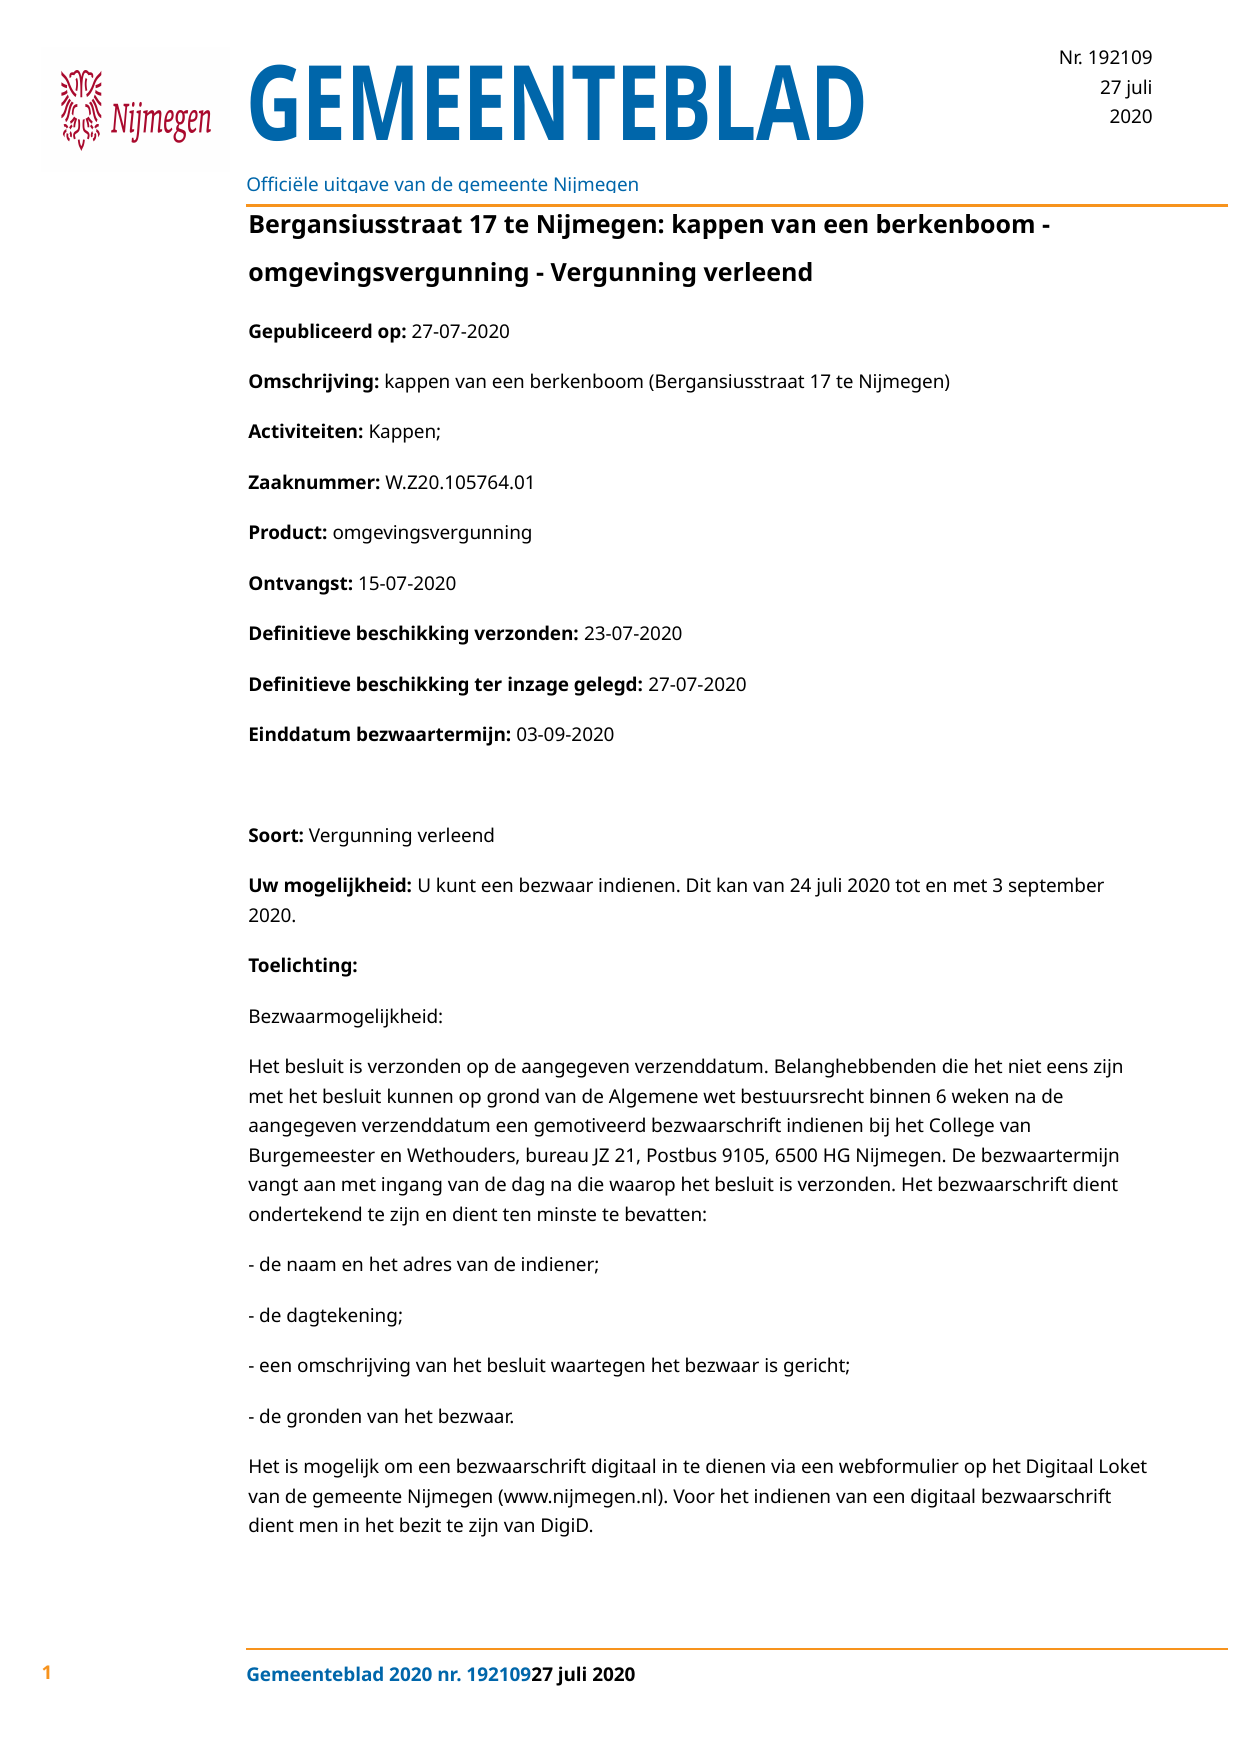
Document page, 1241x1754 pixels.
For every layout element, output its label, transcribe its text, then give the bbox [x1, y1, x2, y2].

text Product: omgevingsvergunning [248, 519, 1152, 545]
text Activiteiten: Kappen; [248, 419, 1152, 444]
text Uw mogelijkheid: U kunt een bezwaar indienen. Dit kan van 24 juli 2020 tot en met 3 september 2020. [248, 872, 1152, 928]
text Einddatum bezwaartermijn: 03-09-2020 [248, 721, 1152, 747]
text Gepubliceerd op: 27-07-2020 [248, 318, 1152, 344]
text Het besluit is verzonden op de aangegeven verzenddatum. Belanghebbenden die het niet eens zijn met het besluit kunnen op grond van de Algemene wet bestuursrecht binnen 6 weken na de aangegeven verzenddatum een gemotiveerd bezwaarschrift indienen bij het College van Burgemeester en Wethouders, bureau JZ 21, Postbus 9105, 6500 HG Nijmegen. De bezwaartermijn vangt aan met ingang van de dag na die waarop het besluit is verzonden. Het bezwaarschrift dient ondertekend te zijn en dient ten minste te bevatten: [248, 1053, 1152, 1227]
text Ontvangst: 15-07-2020 [248, 570, 1152, 596]
text Bergansiusstraat 17 te Nijmegen: kappen van een berkenboom - omgevingsvergunning - Vergunning verleend [248, 207, 1152, 288]
text Omschrijving: kappen van een berkenboom (Bergansiusstraat 17 te Nijmegen) [248, 368, 1152, 394]
text - een omschrijving van het besluit waartegen het bezwaar is gericht; [248, 1352, 1152, 1378]
text Zaaknummer: W.Z20.105764.01 [248, 469, 1152, 495]
text Het is mogelijk om een bezwaarschrift digitaal in te dienen via een webformulier op het Digitaal Loket van de gemeente Nijmegen (www.nijmegen.nl). Voor het indienen van een digitaal bezwaarschrift dient men in het bezit te zijn van DigiD. [248, 1453, 1152, 1538]
text Soort: Vergunning verleend [248, 822, 1152, 848]
text - de dagtekening; [248, 1302, 1152, 1328]
text Toelichting: [248, 952, 1152, 978]
text Bezwaarmogelijkheid: [248, 1003, 1152, 1029]
text Definitieve beschikking verzonden: 23-07-2020 [248, 620, 1152, 646]
picture [41, 47, 231, 172]
text - de gronden van het bezwaar. [248, 1403, 1152, 1429]
text Definitieve beschikking ter inzage gelegd: 27-07-2020 [248, 671, 1152, 697]
text - de naam en het adres van de indiener; [248, 1252, 1152, 1277]
